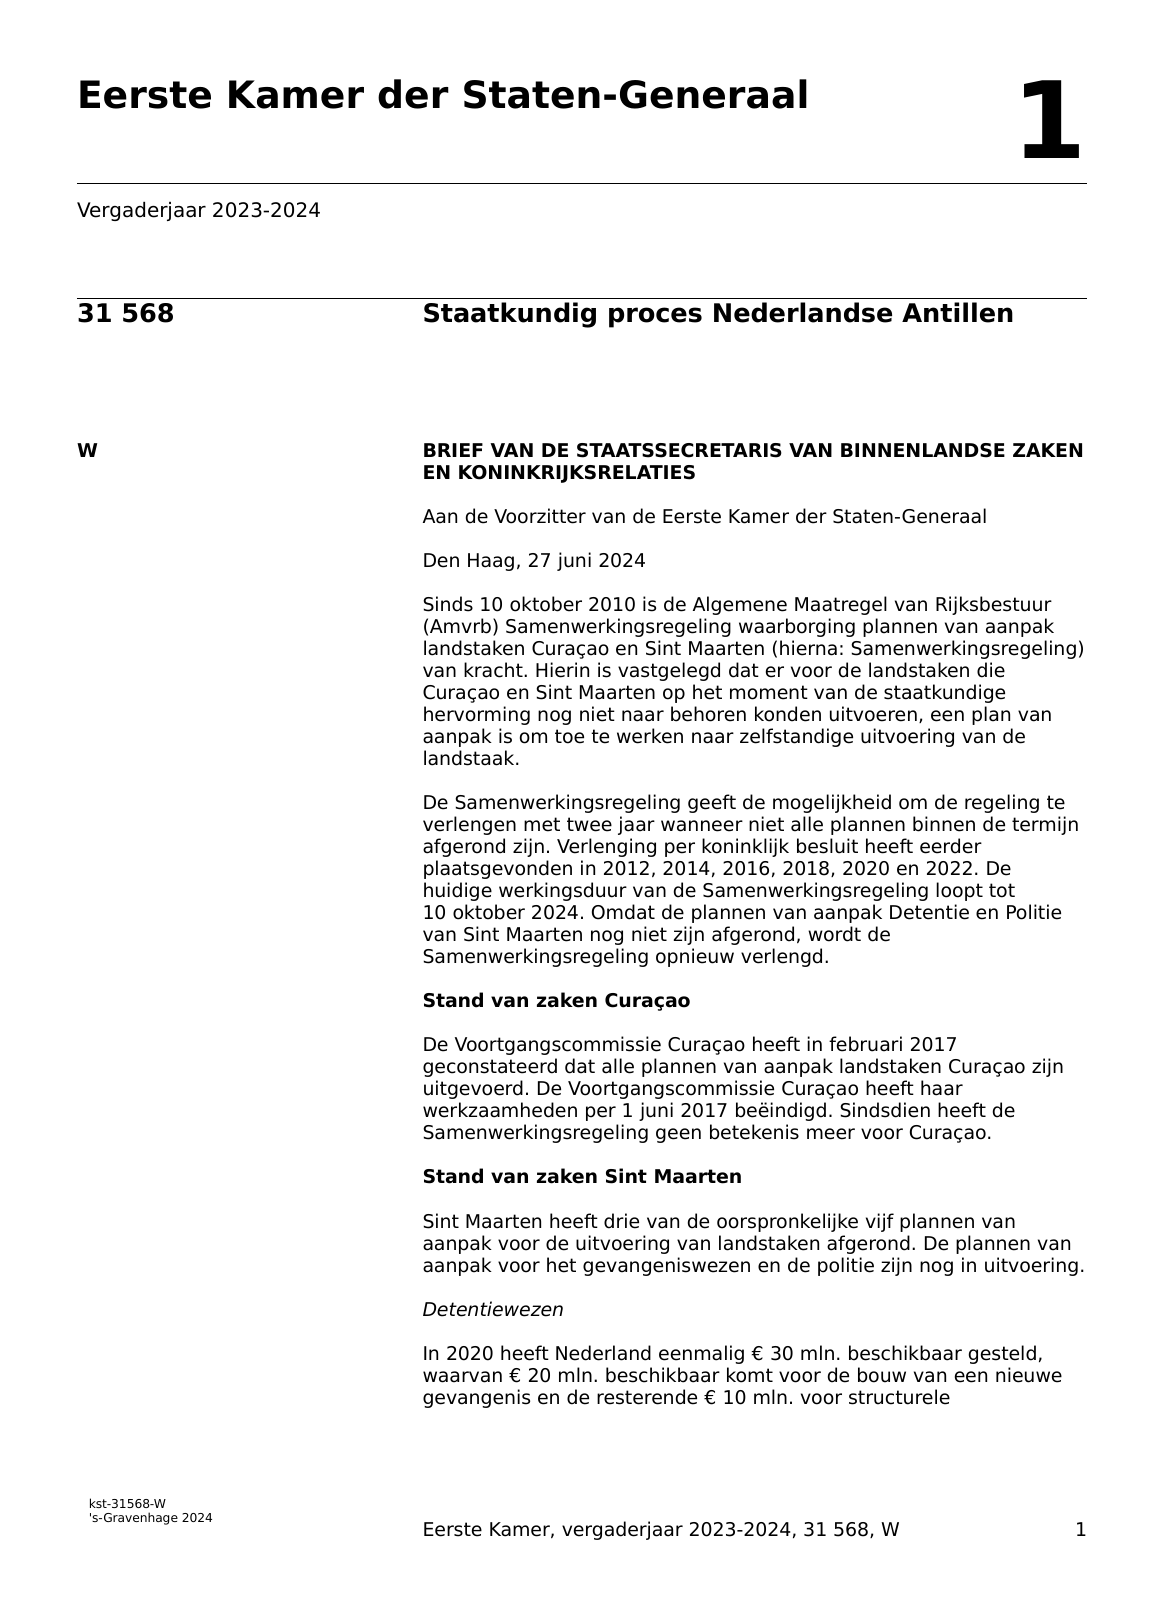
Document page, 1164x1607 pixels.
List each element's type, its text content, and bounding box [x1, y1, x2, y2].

text Aan de Voorzitter van de Eerste Kamer der Staten-Generaal [422, 506, 1087, 528]
subtitle W BRIEF VAN DE STAATSSECRETARIS VAN BINNENLANDSE ZAKEN EN KONINKRIJKSRELATIES [77, 440, 1087, 484]
subtitle 31 568 Staatkundig proces Nederlandse Antillen [77, 299, 1087, 329]
table_cell Vergaderjaar 2023-2024 [77, 184, 1087, 298]
table_header 1 [886, 59, 1087, 183]
text Den Haag, 27 juni 2024 [422, 550, 1087, 572]
text De Voortgangscommissie Curaçao heeft in februari 2017 geconstateerd dat alle plannen van aanpak landstaken Curaçao zijn uitgevoerd. De Voortgangscommissie Curaçao heeft haar werkzaamheden per 1 juni 2017 beëindigd. Sindsdien heeft de Samenwerkingsregeling geen betekenis meer voor Curaçao. [422, 1034, 1087, 1144]
text Sinds 10 oktober 2010 is de Algemene Maatregel van Rijksbestuur (Amvrb) Samenwerkingsregeling waarborging plannen van aanpak landstaken Curaçao en Sint Maarten (hierna: Samenwerkingsregeling) van kracht. Hierin is vastgelegd dat er voor de landstaken die Curaçao en Sint Maarten op het moment van de staatkundige hervorming nog niet naar behoren konden uitvoeren, een plan van aanpak is om toe te werken naar zelfstandige uitvoering van de landstaak. [422, 594, 1087, 770]
table_header Eerste Kamer der Staten-Generaal [77, 59, 886, 183]
text De Samenwerkingsregeling geeft de mogelijkheid om de regeling te verlengen met twee jaar wanneer niet alle plannen binnen de termijn afgerond zijn. Verlenging per koninklijk besluit heeft eerder plaatsgevonden in 2012, 2014, 2016, 2018, 2020 en 2022. De huidige werkingsduur van de Samenwerkingsregeling loopt tot 10 oktober 2024. Omdat de plannen van aanpak Detentie en Politie van Sint Maarten nog niet zijn afgerond, wordt de Samenwerkingsregeling opnieuw verlengd. [422, 792, 1087, 968]
subtitle Stand van zaken Curaçao [422, 990, 1087, 1012]
subtitle Detentiewezen [422, 1299, 1087, 1321]
text kst-31568-W [88, 1497, 323, 1511]
text Sint Maarten heeft drie van de oorspronkelijke vijf plannen van aanpak voor de uitvoering van landstaken afgerond. De plannen van aanpak voor het gevangeniswezen en de politie zijn nog in uitvoering. [422, 1211, 1087, 1277]
text In 2020 heeft Nederland eenmalig € 30 mln. beschikbaar gesteld, waarvan € 20 mln. beschikbaar komt voor de bouw van een nieuwe gevangenis en de resterende € 10 mln. voor structurele [422, 1343, 1087, 1409]
text 's-Gravenhage 2024 [88, 1511, 323, 1525]
subtitle Stand van zaken Sint Maarten [422, 1166, 1087, 1188]
